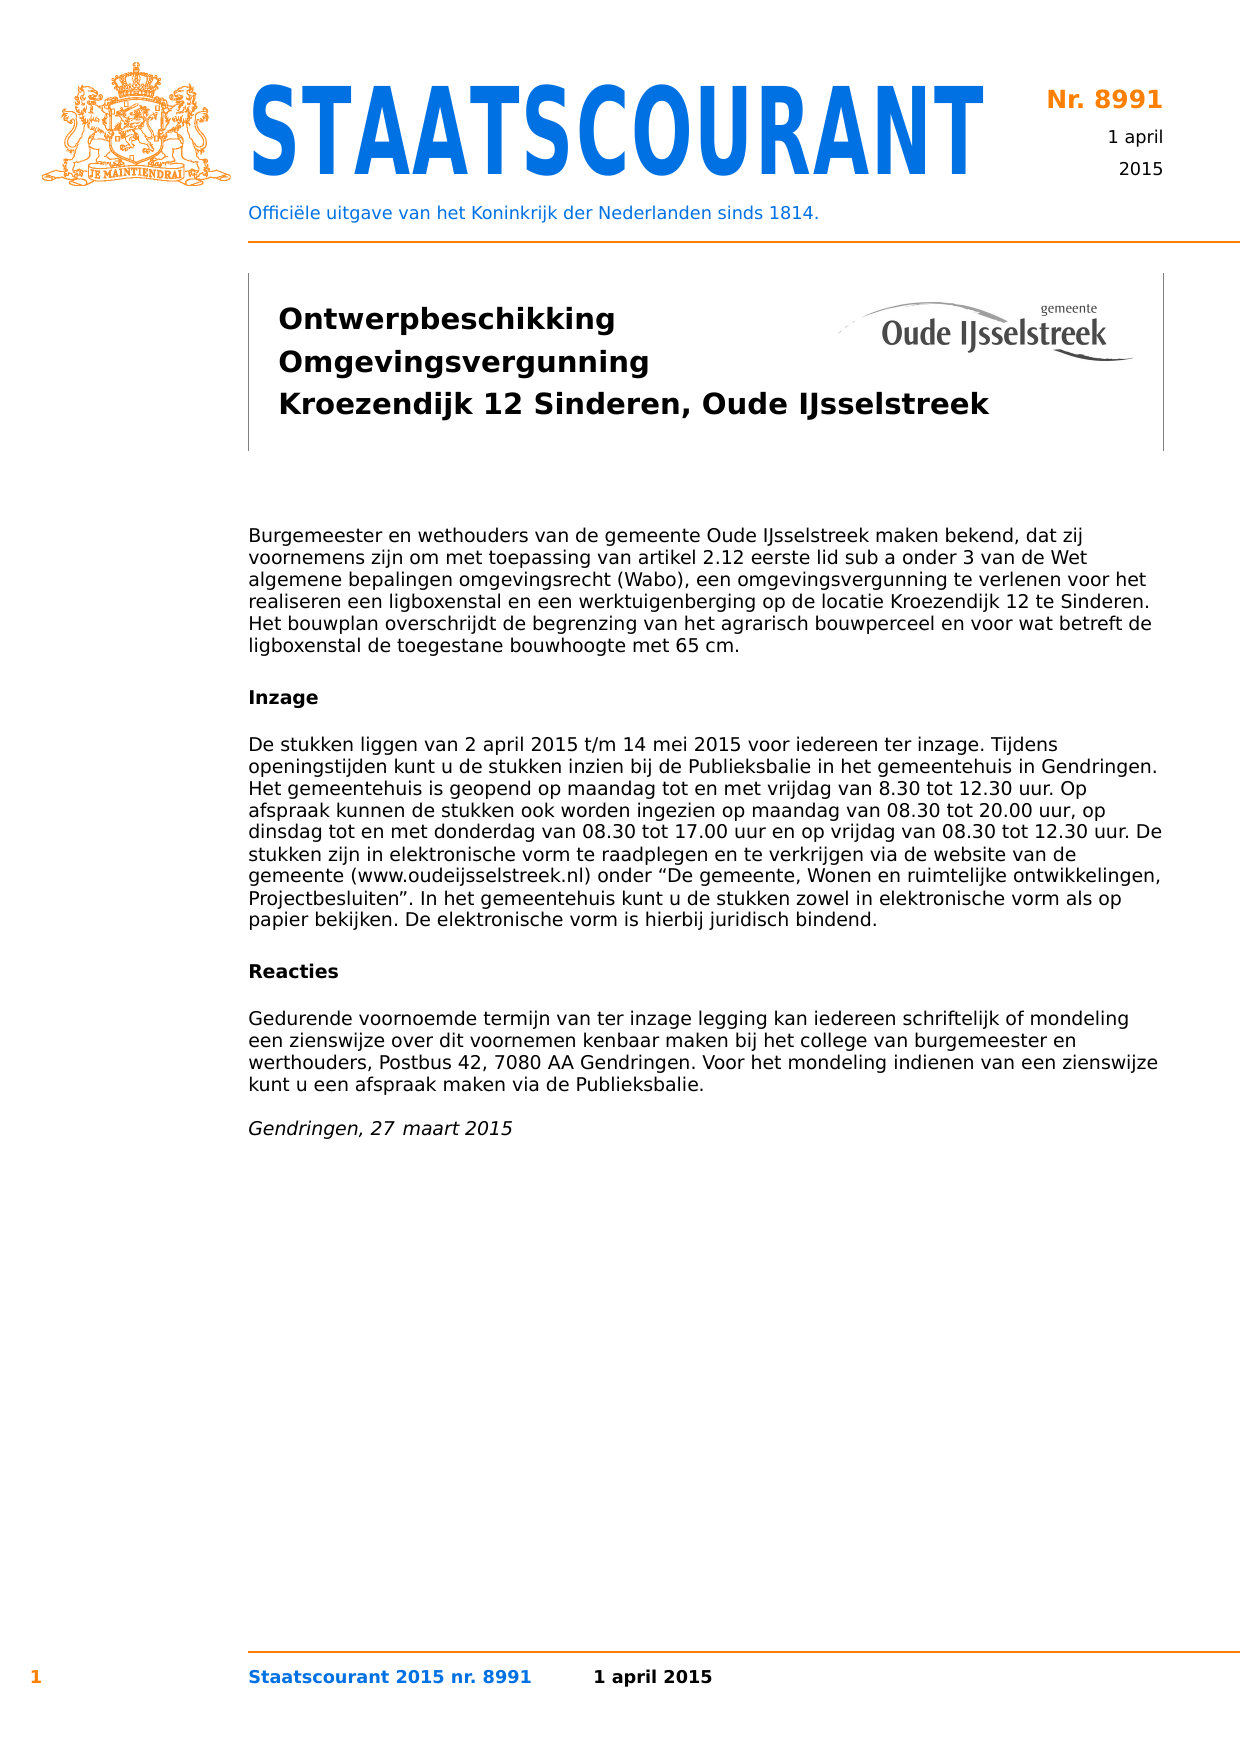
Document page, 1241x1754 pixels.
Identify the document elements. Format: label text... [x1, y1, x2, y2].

picture [41, 62, 231, 186]
subtitle Reacties [248, 961, 1163, 983]
table_header STAATSCOURANT [248, 62, 998, 203]
table_header [25, 62, 248, 241]
table_cell Officiële uitgave van het Koninkrijk der Nederlanden sinds 1814. [248, 203, 1240, 241]
table_header Nr. 8991 [998, 62, 1240, 121]
subtitle Ontwerpbeschikking Omgevingsvergunning Kroezendijk 12 Sinderen, Oude IJsselstreek [249, 273, 1163, 451]
text Burgemeester en wethouders van de gemeente Oude IJsselstreek maken bekend, dat zij voornemens zijn om met toepassing van artikel 2.12 eerste lid sub a onder 3 van de Wet algemene bepalingen omgevingsrecht (Wabo), een omgevingsvergunning te verlenen voor het realiseren een ligboxenstal en een werktuigenberging op de locatie Kroezendijk 12 te Sinderen. Het bouwplan overschrijdt de begrenzing van het agrarisch bouwperceel en voor wat betreft de ligboxenstal de toegestane bouwhoogte met 65 cm. [248, 525, 1163, 657]
text De stukken liggen van 2 april 2015 t/m 14 mei 2015 voor iedereen ter inzage. Tijdens openingstijden kunt u de stukken inzien bij de Publieksbalie in het gemeentehuis in Gendringen. Het gemeentehuis is geopend op maandag tot en met vrijdag van 8.30 tot 12.30 uur. Op afspraak kunnen de stukken ook worden ingezien op maandag van 08.30 tot 20.00 uur, op dinsdag tot en met donderdag van 08.30 tot 17.00 uur en op vrijdag van 08.30 tot 12.30 uur. De stukken zijn in elektronische vorm te raadplegen en te verkrijgen via de website van de gemeente (www.oudeijsselstreek.nl) onder “De gemeente, Wonen en ruimtelijke ontwikkelingen, Projectbesluiten”. In het gemeentehuis kunt u de stukken zowel in elektronische vorm als op papier bekijken. De elektronische vorm is hierbij juridisch bindend. [248, 733, 1163, 931]
table_cell 1 april [998, 121, 1240, 153]
text Gendringen, 27 maart 2015 [248, 1118, 1163, 1140]
picture [838, 302, 1134, 362]
table_cell 2015 [998, 153, 1240, 203]
text Gedurende voornoemde termijn van ter inzage legging kan iedereen schriftelijk of mondeling een zienswijze over dit voornemen kenbaar maken bij het college van burgemeester en werthouders, Postbus 42, 7080 AA Gendringen. Voor het mondeling indienen van een zienswijze kunt u een afspraak maken via de Publieksbalie. [248, 1008, 1163, 1096]
subtitle Inzage [248, 687, 1163, 708]
